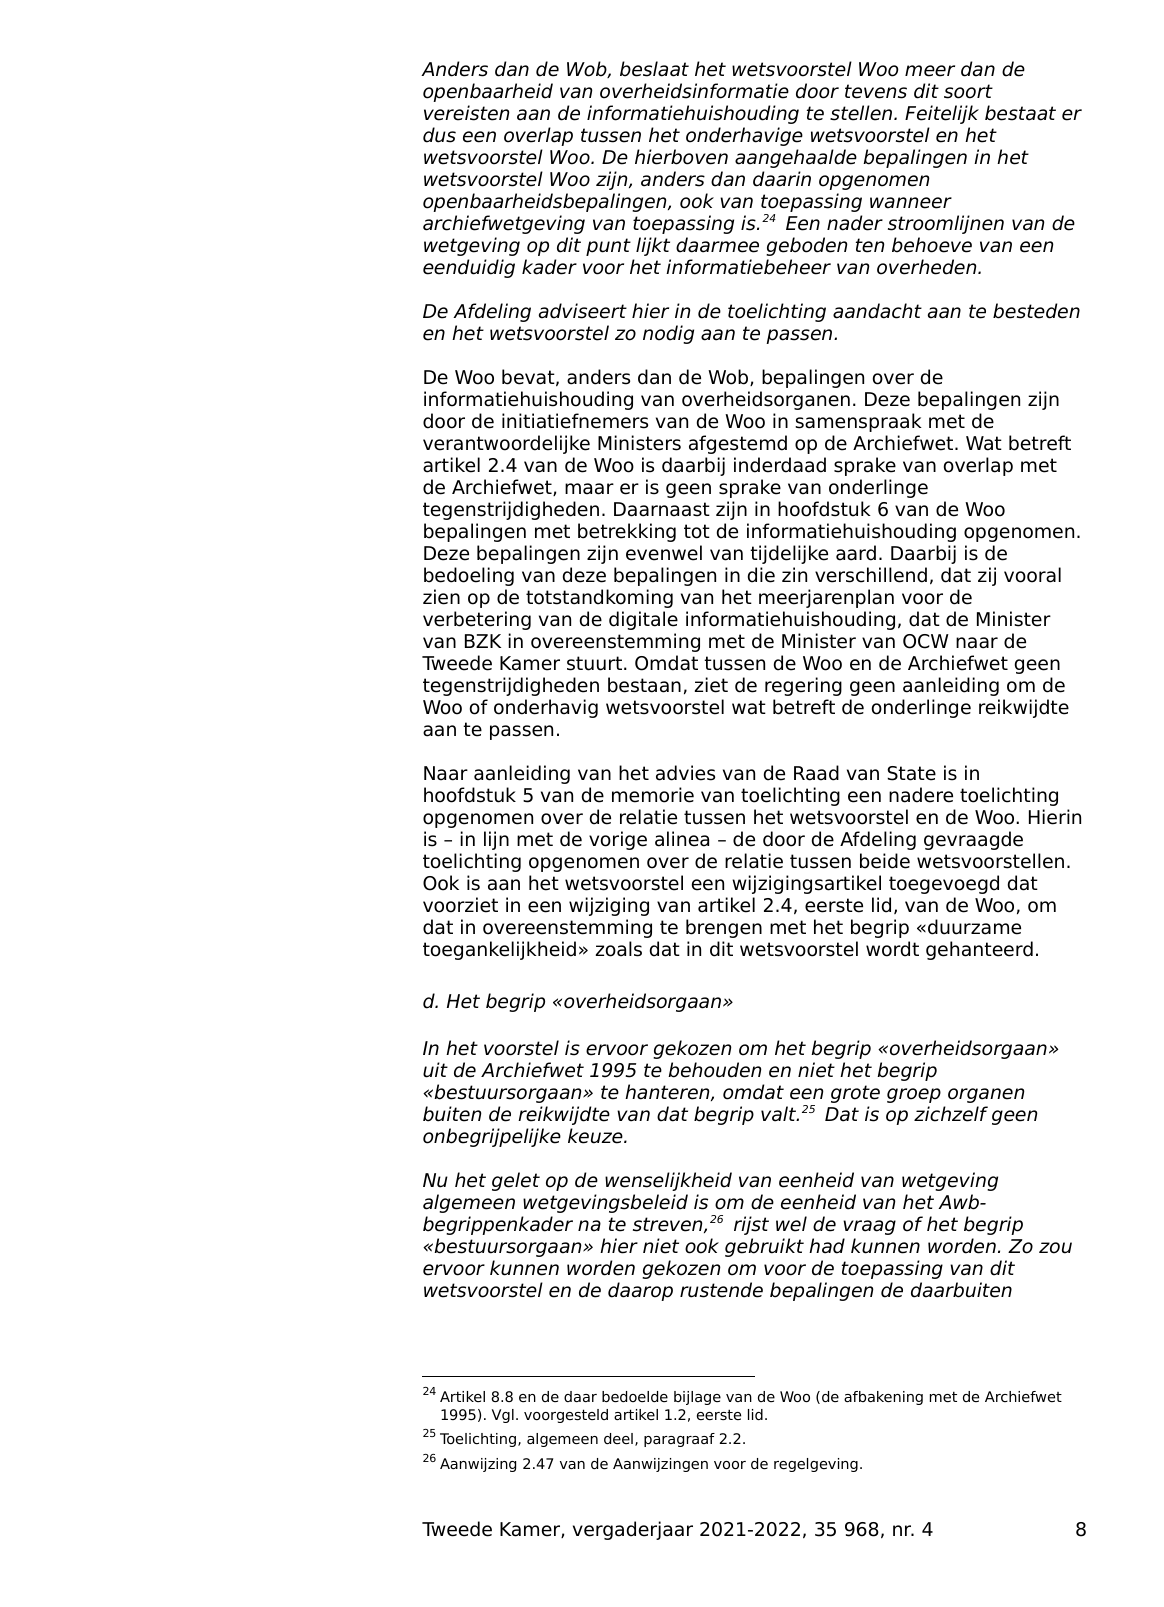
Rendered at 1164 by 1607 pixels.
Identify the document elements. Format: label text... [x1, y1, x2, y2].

subtitle d. Het begrip «overheidsorgaan» [422, 991, 1087, 1013]
text In het voorstel is ervoor gekozen om het begrip «overheidsorgaan» uit de Archiefwet 1995 te behouden en niet het begrip «bestuursorgaan» te hanteren, omdat een grote groep organen buiten de reikwijdte van dat begrip valt. Dat is op zichzelf geen onbegrijpelijke keuze. [422, 1038, 1087, 1148]
text De Woo bevat, anders dan de Wob, bepalingen over de informatiehuishouding van overheidsorganen. Deze bepalingen zijn door de initiatiefnemers van de Woo in samenspraak met de verantwoordelijke Ministers afgestemd op de Archiefwet. Wat betreft artikel 2.4 van de Woo is daarbij inderdaad sprake van overlap met de Archiefwet, maar er is geen sprake van onderlinge tegenstrijdigheden. Daarnaast zijn in hoofdstuk 6 van de Woo bepalingen met betrekking tot de informatiehuishouding opgenomen. Deze bepalingen zijn evenwel van tijdelijke aard. Daarbij is de bedoeling van deze bepalingen in die zin verschillend, dat zij vooral zien op de totstandkoming van het meerjarenplan voor de verbetering van de digitale informatiehuishouding, dat de Minister van BZK in overeenstemming met de Minister van OCW naar de Tweede Kamer stuurt. Omdat tussen de Woo en de Archiefwet geen tegenstrijdigheden bestaan, ziet de regering geen aanleiding om de Woo of onderhavig wetsvoorstel wat betreft de onderlinge reikwijdte aan te passen. [422, 367, 1087, 741]
text Naar aanleiding van het advies van de Raad van State is in hoofdstuk 5 van de memorie van toelichting een nadere toelichting opgenomen over de relatie tussen het wetsvoorstel en de Woo. Hierin is – in lijn met de vorige alinea – de door de Afdeling gevraagde toelichting opgenomen over de relatie tussen beide wetsvoorstellen. Ook is aan het wetsvoorstel een wijzigingsartikel toegevoegd dat voorziet in een wijziging van artikel 2.4, eerste lid, van de Woo, om dat in overeenstemming te brengen met het begrip «duurzame toegankelijkheid» zoals dat in dit wetsvoorstel wordt gehanteerd. [422, 763, 1087, 961]
text Nu het gelet op de wenselijkheid van eenheid van wetgeving algemeen wetgevingsbeleid is om de eenheid van het Awb-begrippenkader na te streven, rijst wel de vraag of het begrip «bestuursorgaan» hier niet ook gebruikt had kunnen worden. Zo zou ervoor kunnen worden gekozen om voor de toepassing van dit wetsvoorstel en de daarop rustende bepalingen de daarbuiten [422, 1170, 1087, 1302]
text Aanwijzing 2.47 van de Aanwijzingen voor de regelgeving. [422, 1452, 1087, 1474]
text Anders dan de Wob, beslaat het wetsvoorstel Woo meer dan de openbaarheid van overheidsinformatie door tevens dit soort vereisten aan de informatiehuishouding te stellen. Feitelijk bestaat er dus een overlap tussen het onderhavige wetsvoorstel en het wetsvoorstel Woo. De hierboven aangehaalde bepalingen in het wetsvoorstel Woo zijn, anders dan daarin opgenomen openbaarheidsbepalingen, ook van toepassing wanneer archiefwetgeving van toepassing is. Een nader stroomlijnen van de wetgeving op dit punt lijkt daarmee geboden ten behoeve van een eenduidig kader voor het informatiebeheer van overheden. [422, 59, 1087, 279]
text Artikel 8.8 en de daar bedoelde bijlage van de Woo (de afbakening met de Archiefwet 1995). Vgl. voorgesteld artikel 1.2, eerste lid. [422, 1385, 1087, 1424]
text Toelichting, algemeen deel, paragraaf 2.2. [422, 1427, 1087, 1449]
text De Afdeling adviseert hier in de toelichting aandacht aan te besteden en het wetsvoorstel zo nodig aan te passen. [422, 301, 1087, 345]
